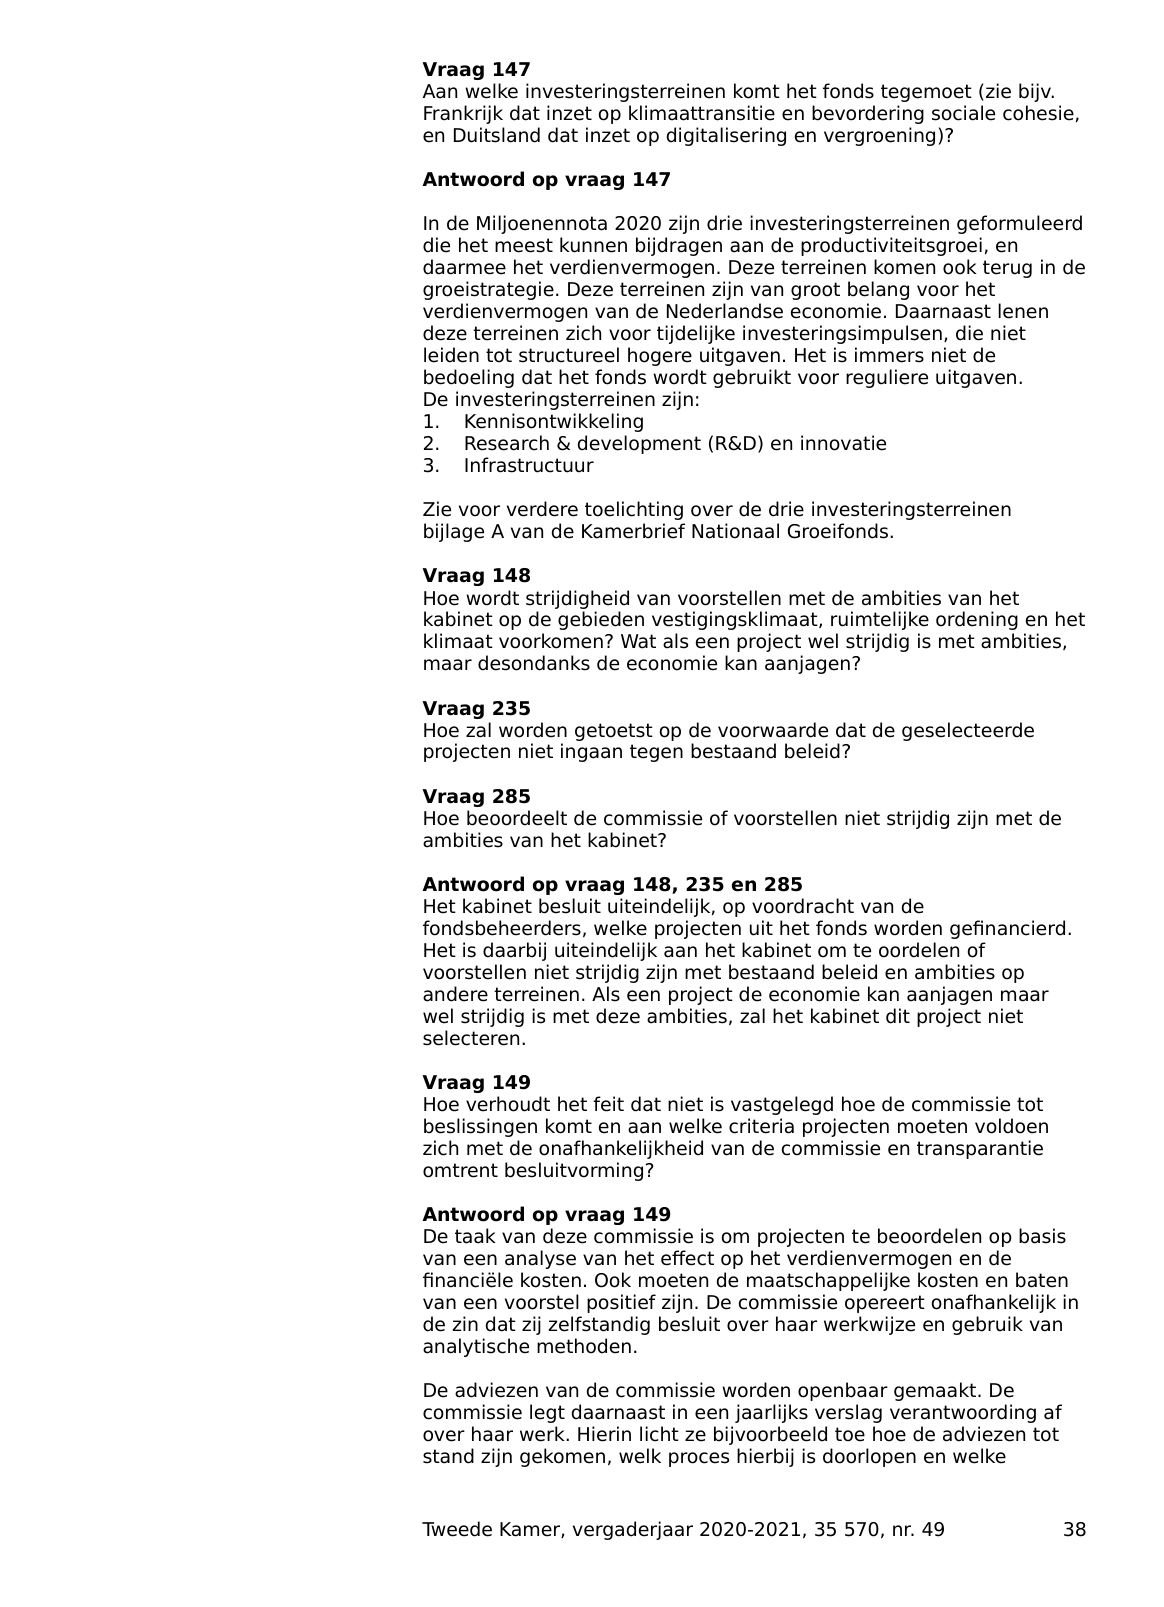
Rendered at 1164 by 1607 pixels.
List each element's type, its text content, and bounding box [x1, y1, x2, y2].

text De taak van deze commissie is om projecten te beoordelen op basis van een analyse van het effect op het verdienvermogen en de financiële kosten. Ook moeten de maatschappelijke kosten en baten van een voorstel positief zijn. De commissie opereert onafhankelijk in de zin dat zij zelfstandig besluit over haar werkwijze en gebruik van analytische methoden. [422, 1226, 1087, 1358]
text 1. Kennisontwikkeling [422, 411, 1087, 433]
subtitle Vraag 285 [422, 786, 1087, 808]
subtitle Antwoord op vraag 147 [422, 169, 1087, 191]
subtitle Antwoord op vraag 149 [422, 1204, 1087, 1226]
text De adviezen van de commissie worden openbaar gemaakt. De commissie legt daarnaast in een jaarlijks verslag verantwoording af over haar werk. Hierin licht ze bijvoorbeeld toe hoe de adviezen tot stand zijn gekomen, welk proces hierbij is doorlopen en welke [422, 1380, 1087, 1468]
subtitle Antwoord op vraag 148, 235 en 285 [422, 874, 1087, 896]
text 3. Infrastructuur [422, 455, 1087, 477]
text De investeringsterreinen zijn: [422, 389, 1087, 411]
text Hoe verhoudt het feit dat niet is vastgelegd hoe de commissie tot beslissingen komt en aan welke criteria projecten moeten voldoen zich met de onafhankelijkheid van de commissie en transparantie omtrent besluitvorming? [422, 1094, 1087, 1182]
subtitle Vraag 147 [422, 59, 1087, 81]
text Zie voor verdere toelichting over de drie investeringsterreinen bijlage A van de Kamerbrief Nationaal Groeifonds. [422, 499, 1087, 543]
subtitle Vraag 149 [422, 1072, 1087, 1094]
text Het kabinet besluit uiteindelijk, op voordracht van de fondsbeheerders, welke projecten uit het fonds worden gefinancierd. Het is daarbij uiteindelijk aan het kabinet om te oordelen of voorstellen niet strijdig zijn met bestaand beleid en ambities op andere terreinen. Als een project de economie kan aanjagen maar wel strijdig is met deze ambities, zal het kabinet dit project niet selecteren. [422, 896, 1087, 1049]
text In de Miljoenennota 2020 zijn drie investeringsterreinen geformuleerd die het meest kunnen bijdragen aan de productiviteitsgroei, en daarmee het verdienvermogen. Deze terreinen komen ook terug in de groeistrategie. Deze terreinen zijn van groot belang voor het verdienvermogen van de Nederlandse economie. Daarnaast lenen deze terreinen zich voor tijdelijke investeringsimpulsen, die niet leiden tot structureel hogere uitgaven. Het is immers niet de bedoeling dat het fonds wordt gebruikt voor reguliere uitgaven. [422, 213, 1087, 389]
text Hoe wordt strijdigheid van voorstellen met de ambities van het kabinet op de gebieden vestigingsklimaat, ruimtelijke ordening en het klimaat voorkomen? Wat als een project wel strijdig is met ambities, maar desondanks de economie kan aanjagen? [422, 587, 1087, 675]
subtitle Vraag 235 [422, 697, 1087, 719]
text Hoe beoordeelt de commissie of voorstellen niet strijdig zijn met de ambities van het kabinet? [422, 808, 1087, 852]
text Hoe zal worden getoetst op de voorwaarde dat de geselecteerde projecten niet ingaan tegen bestaand beleid? [422, 719, 1087, 763]
text 2. Research & development (R&D) en innovatie [422, 433, 1087, 455]
text Aan welke investeringsterreinen komt het fonds tegemoet (zie bijv. Frankrijk dat inzet op klimaattransitie en bevordering sociale cohesie, en Duitsland dat inzet op digitalisering en vergroening)? [422, 81, 1087, 147]
subtitle Vraag 148 [422, 565, 1087, 587]
